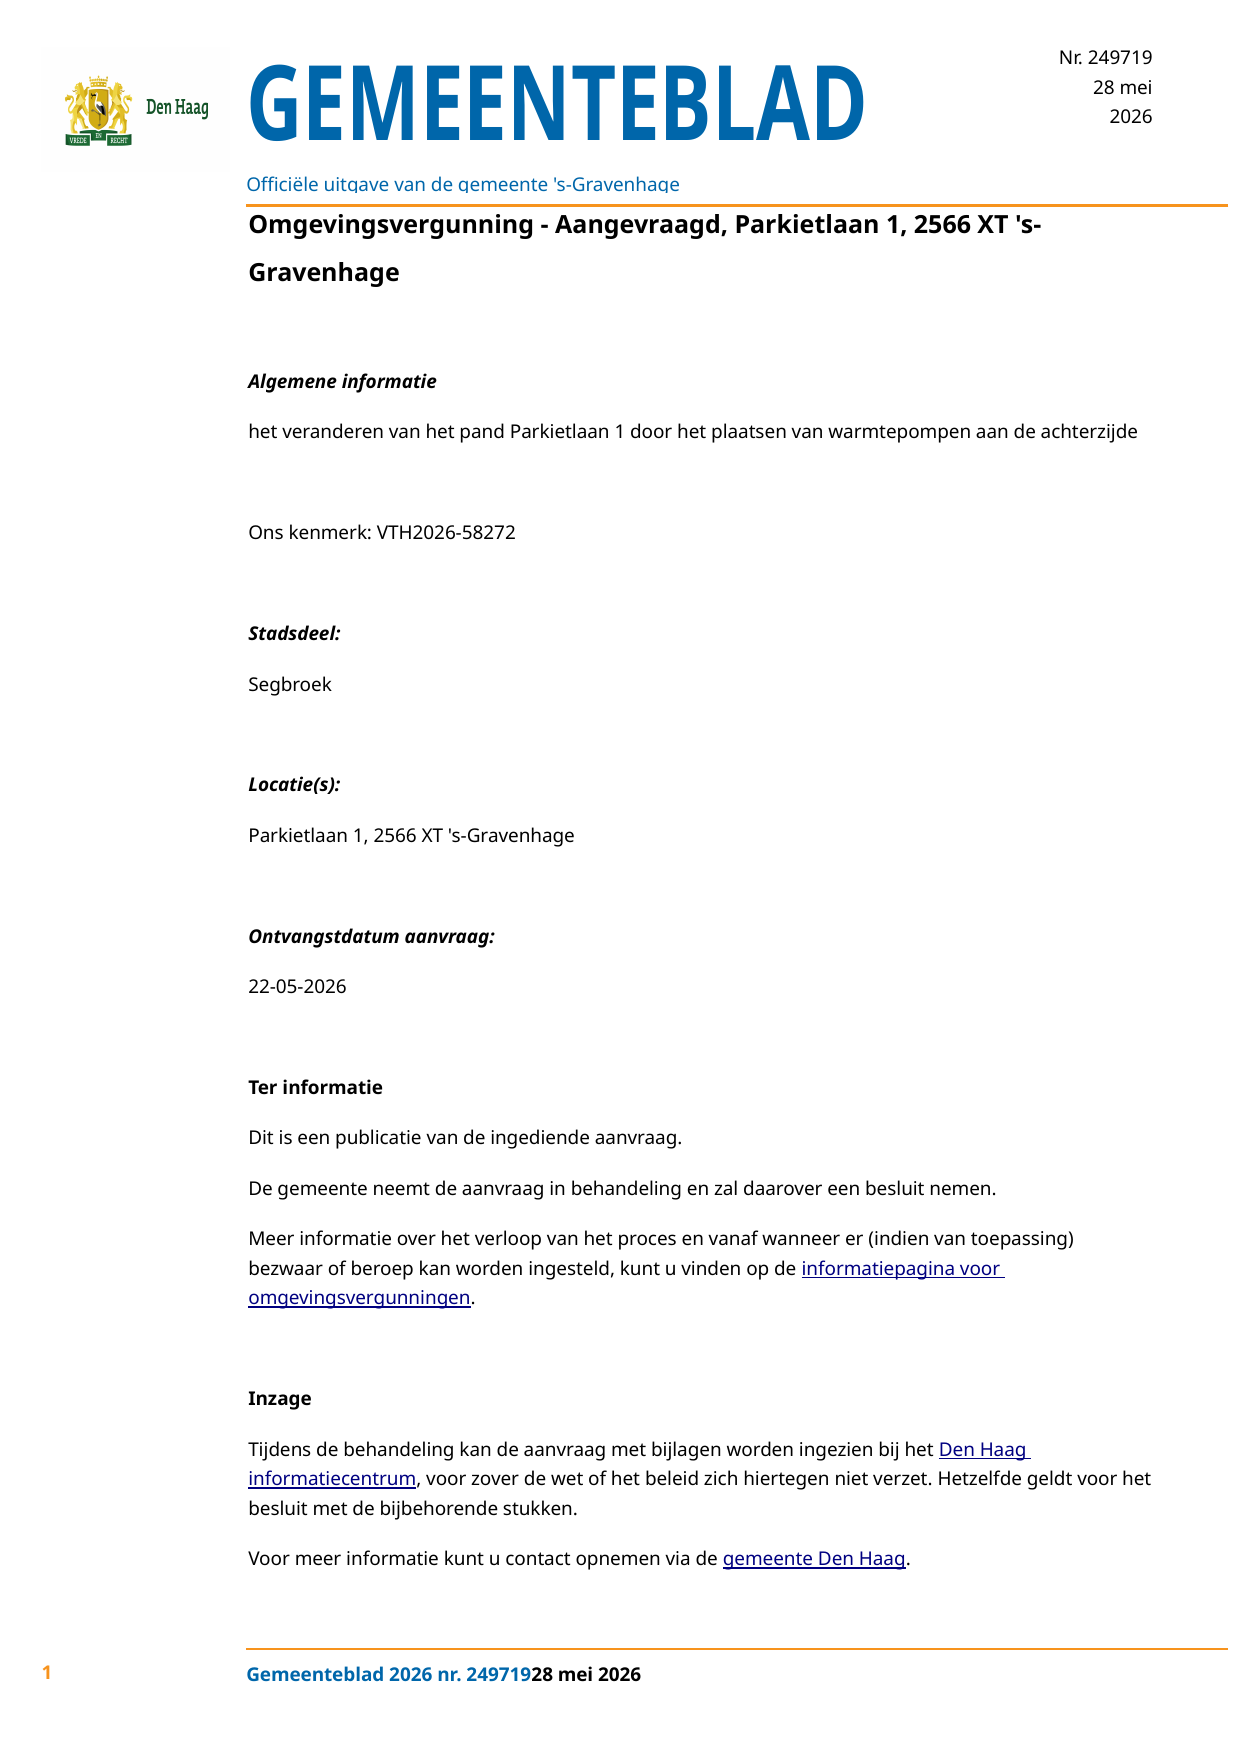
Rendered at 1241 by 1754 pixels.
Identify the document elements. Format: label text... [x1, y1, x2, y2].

text Segbroek [248, 671, 1152, 697]
text Omgevingsvergunning - Aangevraagd, Parkietlaan 1, 2566 XT 's-Gravenhage [248, 207, 1152, 288]
text Stadsdeel: [248, 620, 1152, 646]
text Ons kenmerk: VTH2026-58272 [248, 519, 1152, 545]
text Meer informatie over het verloop van het proces en vanaf wanneer er (indien van toepassing) bezwaar of beroep kan worden ingesteld, kunt u vinden op de informatiepagina voor omgevingsvergunningen. [248, 1225, 1152, 1310]
text 22-05-2026 [248, 973, 1152, 999]
text De gemeente neemt de aanvraag in behandeling en zal daarover een besluit nemen. [248, 1175, 1152, 1201]
text Voor meer informatie kunt u contact opnemen via de gemeente Den Haag. [248, 1545, 1152, 1571]
text Inzage [248, 1385, 1152, 1411]
text Ontvangstdatum aanvraag: [248, 923, 1152, 949]
text Algemene informatie [248, 368, 1152, 394]
text Parkietlaan 1, 2566 XT 's-Gravenhage [248, 822, 1152, 848]
text Tijdens de behandeling kan de aanvraag met bijlagen worden ingezien bij het Den Haag informatiecentrum, voor zover de wet of het beleid zich hiertegen niet verzet. Hetzelfde geldt voor het besluit met de bijbehorende stukken. [248, 1436, 1152, 1521]
text Ter informatie [248, 1074, 1152, 1100]
text het veranderen van het pand Parkietlaan 1 door het plaatsen van warmtepompen aan de achterzijde [248, 419, 1152, 444]
text Locatie(s): [248, 772, 1152, 797]
picture [41, 47, 231, 172]
text Dit is een publicatie van de ingediende aanvraag. [248, 1124, 1152, 1150]
